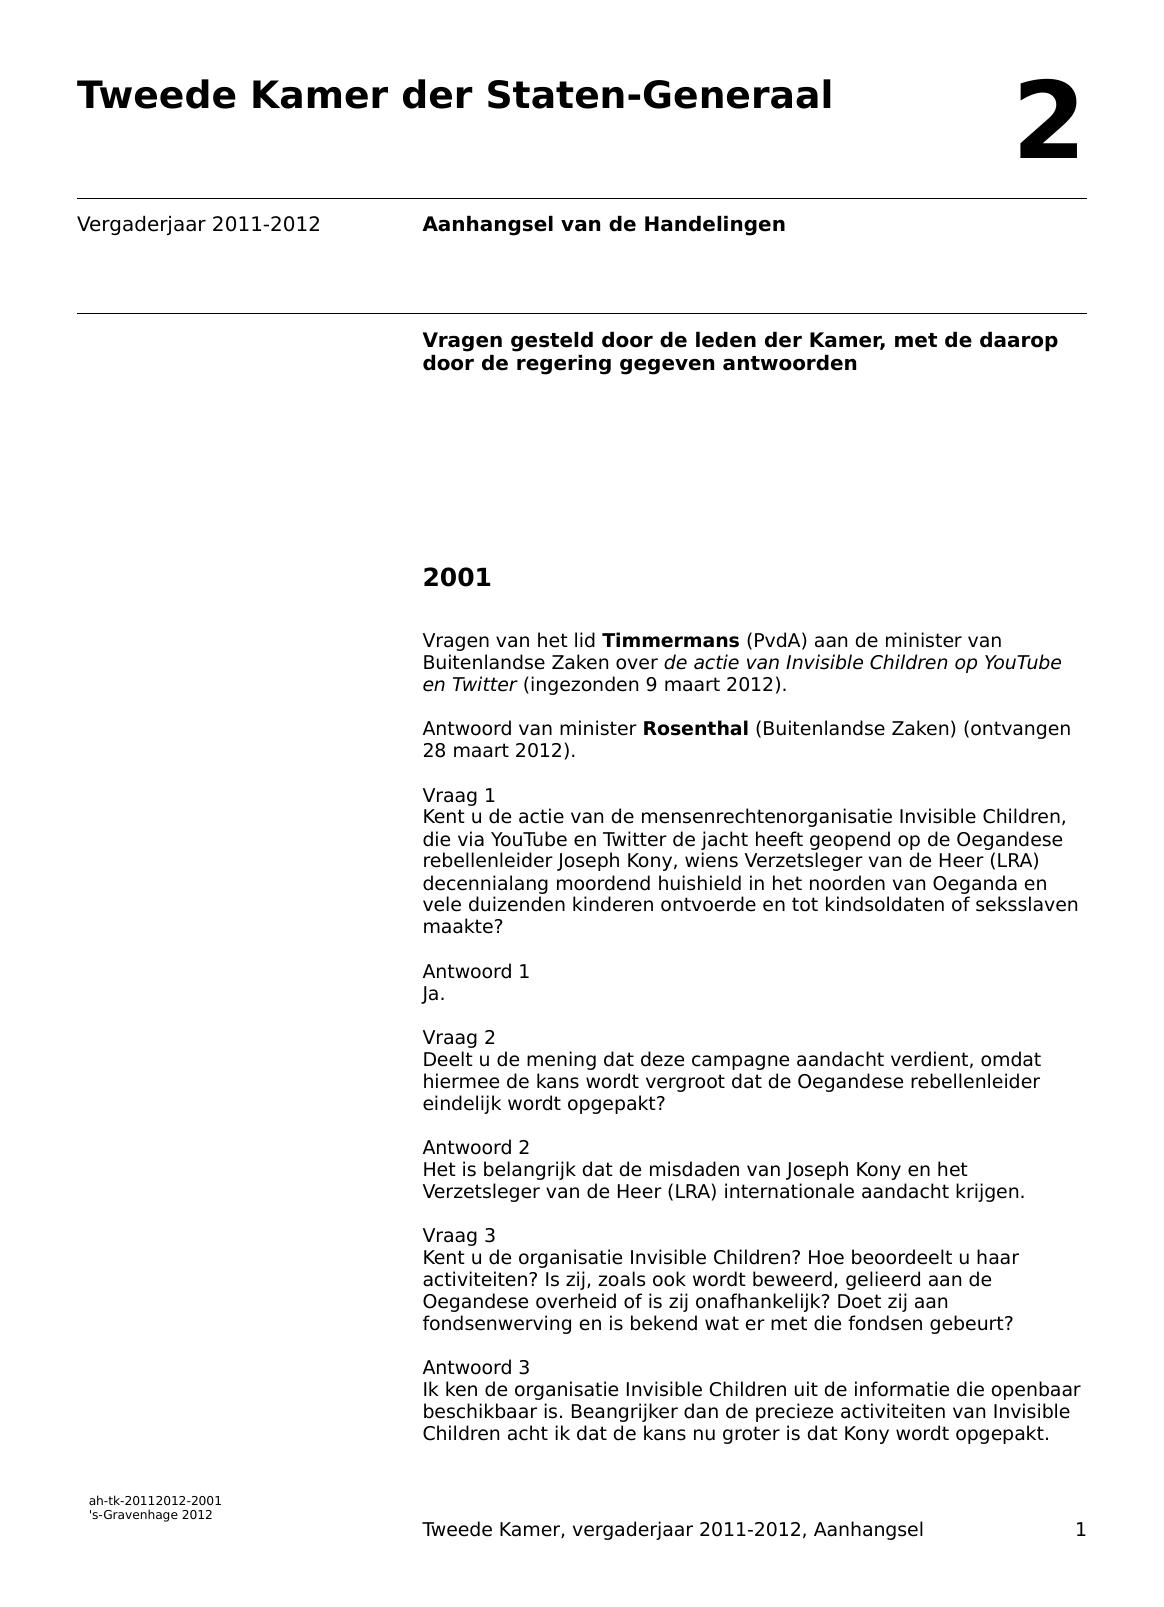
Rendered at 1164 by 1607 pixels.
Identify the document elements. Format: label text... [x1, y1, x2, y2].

text ah-tk-20112012-2001 [88, 1494, 323, 1508]
text 2001 [422, 563, 1087, 592]
text Ik ken de organisatie Invisible Children uit de informatie die openbaar beschikbaar is. Beangrijker dan de precieze activiteiten van Invisible Children acht ik dat de kans nu groter is dat Kony wordt opgepakt. [422, 1379, 1087, 1445]
text Vraag 2 [422, 1027, 1087, 1049]
text Kent u de organisatie Invisible Children? Hoe beoordeelt u haar activiteiten? Is zij, zoals ook wordt beweerd, gelieerd aan de Oegandese overheid of is zij onafhankelijk? Doet zij aan fondsenwerving en is bekend wat er met die fondsen gebeurt? [422, 1247, 1087, 1335]
text Antwoord van minister Rosenthal (Buitenlandse Zaken) (ontvangen 28 maart 2012). [422, 718, 1087, 762]
text Vraag 3 [422, 1225, 1087, 1247]
table_cell Aanhangsel van de Handelingen [422, 199, 1087, 313]
text Antwoord 1 [422, 961, 1087, 982]
text Kent u de actie van de mensenrechtenorganisatie Invisible Children, die via YouTube en Twitter de jacht heeft geopend op de Oegandese rebellenleider Joseph Kony, wiens Verzetsleger van de Heer (LRA) decennialang moordend huishield in het noorden van Oeganda en vele duizenden kinderen ontvoerde en tot kindsoldaten of seksslaven maakte? [422, 806, 1087, 938]
table_header 2 [886, 59, 1087, 198]
text Vragen van het lid Timmermans (PvdA) aan de minister van Buitenlandse Zaken over de actie van Invisible Children op YouTube en Twitter (ingezonden 9 maart 2012). [422, 630, 1087, 696]
text Antwoord 3 [422, 1357, 1087, 1379]
table_header Tweede Kamer der Staten-Generaal [77, 59, 886, 198]
text Antwoord 2 [422, 1137, 1087, 1159]
table_cell [77, 314, 422, 375]
text 's-Gravenhage 2012 [88, 1508, 323, 1522]
text Het is belangrijk dat de misdaden van Joseph Kony en het Verzetsleger van de Heer (LRA) internationale aandacht krijgen. [422, 1159, 1087, 1203]
table_cell Vragen gesteld door de leden der Kamer, met de daarop door de regering gegeven antwoorden [422, 314, 1087, 375]
text Vraag 1 [422, 784, 1087, 806]
text Ja. [422, 982, 1087, 1004]
text Deelt u de mening dat deze campagne aandacht verdient, omdat hiermee de kans wordt vergroot dat de Oegandese rebellenleider eindelijk wordt opgepakt? [422, 1049, 1087, 1114]
table_cell Vergaderjaar 2011-2012 [77, 199, 422, 313]
